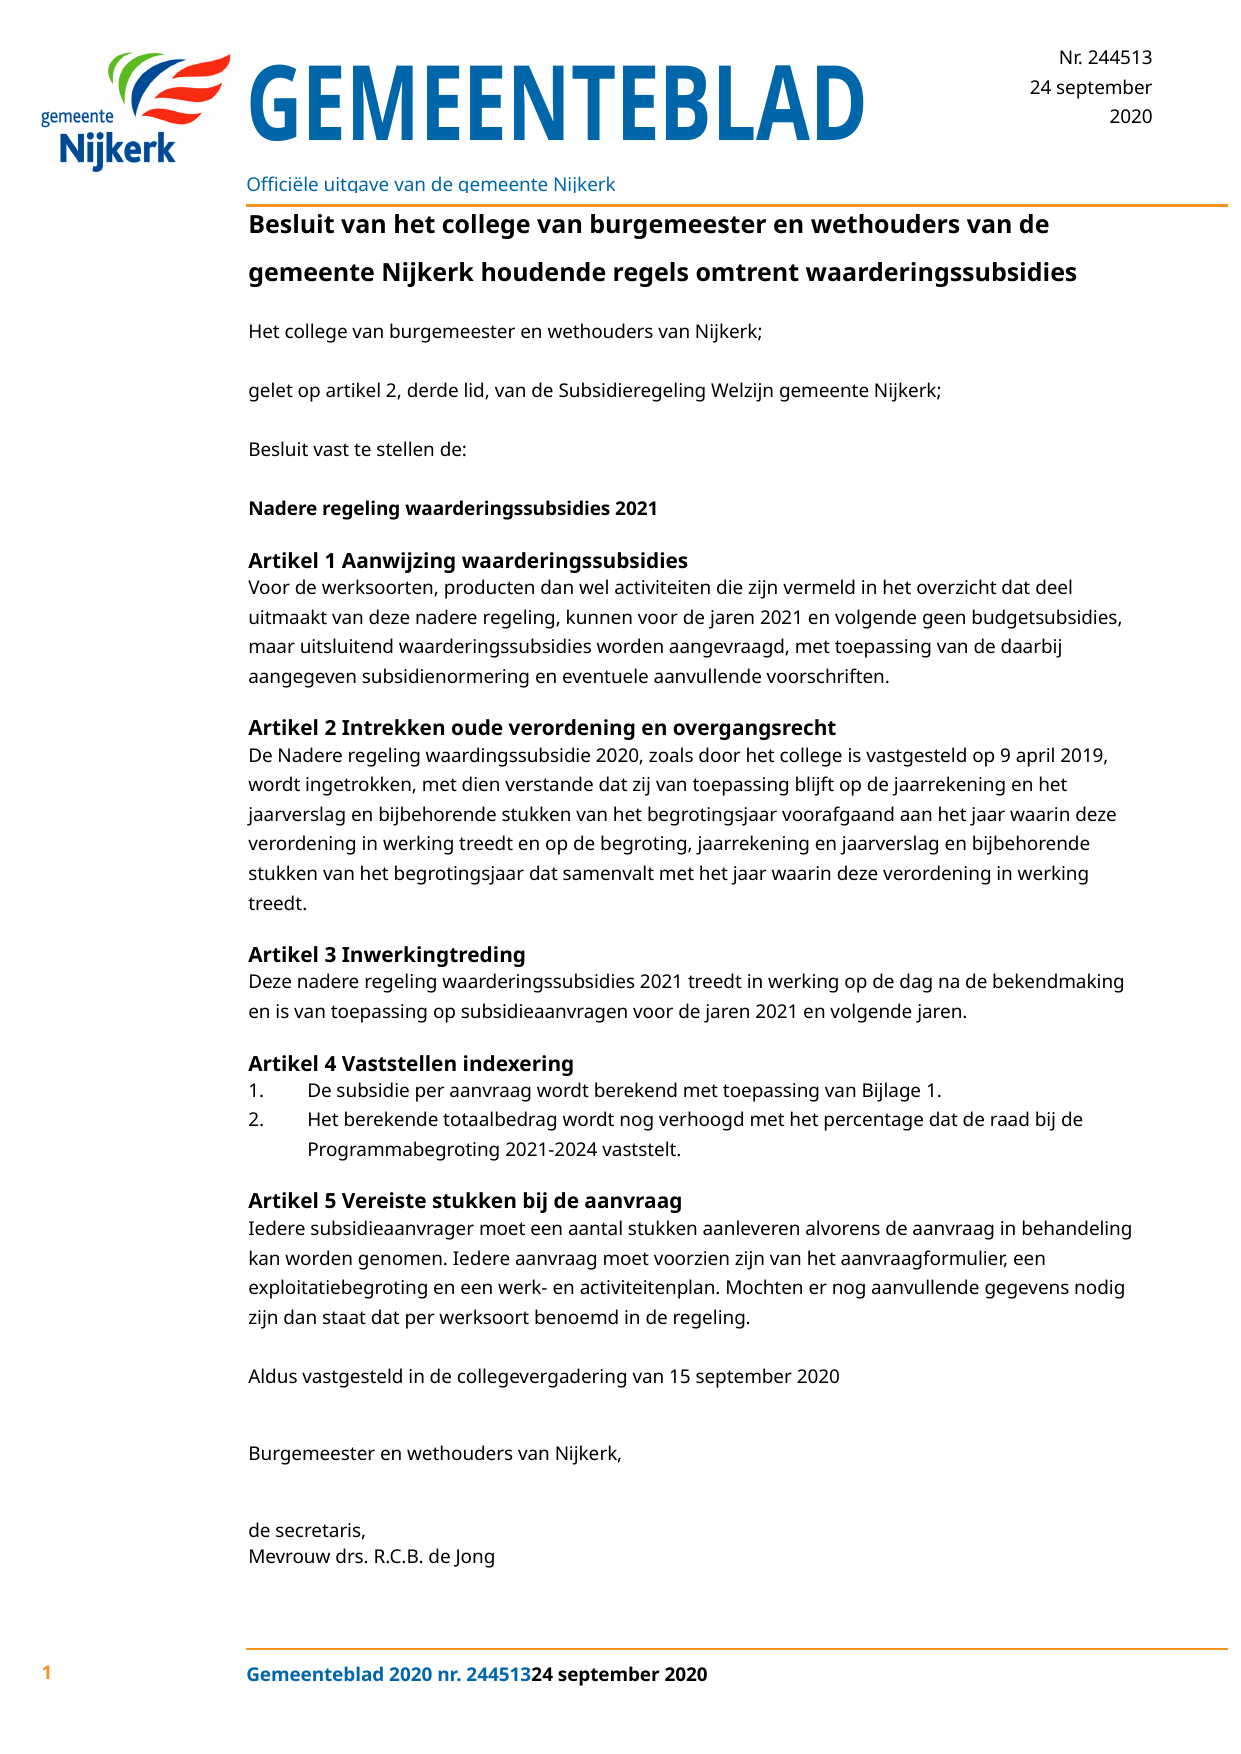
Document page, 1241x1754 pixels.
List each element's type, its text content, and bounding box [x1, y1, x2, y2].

text Artikel 5 Vereiste stukken bij de aanvraag [248, 1187, 1152, 1215]
text Voor de werksoorten, producten dan wel activiteiten die zijn vermeld in het overzicht dat deel uitmaakt van deze nadere regeling, kunnen voor de jaren 2021 en volgende geen budgetsubsidies, maar uitsluitend waarderingssubsidies worden aangevraagd, met toepassing van de daarbij aangegeven subsidienormering en eventuele aanvullende voorschriften. [248, 574, 1152, 689]
text Mevrouw drs. R.C.B. de Jong [248, 1543, 1152, 1569]
text Artikel 3 Inwerkingtreding [248, 940, 1152, 969]
text Besluit vast te stellen de: [248, 436, 1152, 462]
text Artikel 4 Vaststellen indexering [248, 1049, 1152, 1077]
text De Nadere regeling waardingssubsidie 2020, zoals door het college is vastgesteld op 9 april 2019, wordt ingetrokken, met dien verstande dat zij van toepassing blijft op de jaarrekening en het jaarverslag en bijbehorende stukken van het begrotingsjaar voorafgaand aan het jaar waarin deze verordening in werking treedt en op de begroting, jaarrekening en jaarverslag en bijbehorende stukken van het begrotingsjaar dat samenvalt met het jaar waarin deze verordening in werking treedt. [248, 742, 1152, 916]
text Artikel 2 Intrekken oude verordening en overgangsrecht [248, 713, 1152, 742]
text Burgemeester en wethouders van Nijkerk, [248, 1440, 1152, 1466]
text Deze nadere regeling waarderingssubsidies 2021 treedt in werking op de dag na de bekendmaking en is van toepassing op subsidieaanvragen voor de jaren 2021 en volgende jaren. [248, 969, 1152, 1024]
text Het college van burgemeester en wethouders van Nijkerk; [248, 318, 1152, 344]
text Artikel 1 Aanwijzing waarderingssubsidies [248, 546, 1152, 574]
text Aldus vastgesteld in de collegevergadering van 15 september 2020 [248, 1363, 1152, 1389]
text Iedere subsidieaanvrager moet een aantal stukken aanleveren alvorens de aanvraag in behandeling kan worden genomen. Iedere aanvraag moet voorzien zijn van het aanvraagformulier, een exploitatiebegroting en een werk- en activiteitenplan. Mochten er nog aanvullende gegevens nodig zijn dan staat dat per werksoort benoemd in de regeling. [248, 1215, 1152, 1329]
list De subsidie per aanvraag wordt berekend met toepassing van Bijlage 1. [248, 1077, 1152, 1103]
text de secretaris, [248, 1517, 1152, 1543]
text gelet op artikel 2, derde lid, van de Subsidieregeling Welzijn gemeente Nijkerk; [248, 377, 1152, 403]
text Besluit van het college van burgemeester en wethouders van de gemeente Nijkerk houdende regels omtrent waarderingssubsidies [248, 207, 1152, 288]
picture [41, 47, 231, 172]
text Nadere regeling waarderingssubsidies 2021 [248, 495, 1152, 521]
list Het berekende totaalbedrag wordt nog verhoogd met het percentage dat de raad bij de Programmabegroting 2021-2024 vaststelt. [248, 1107, 1152, 1162]
